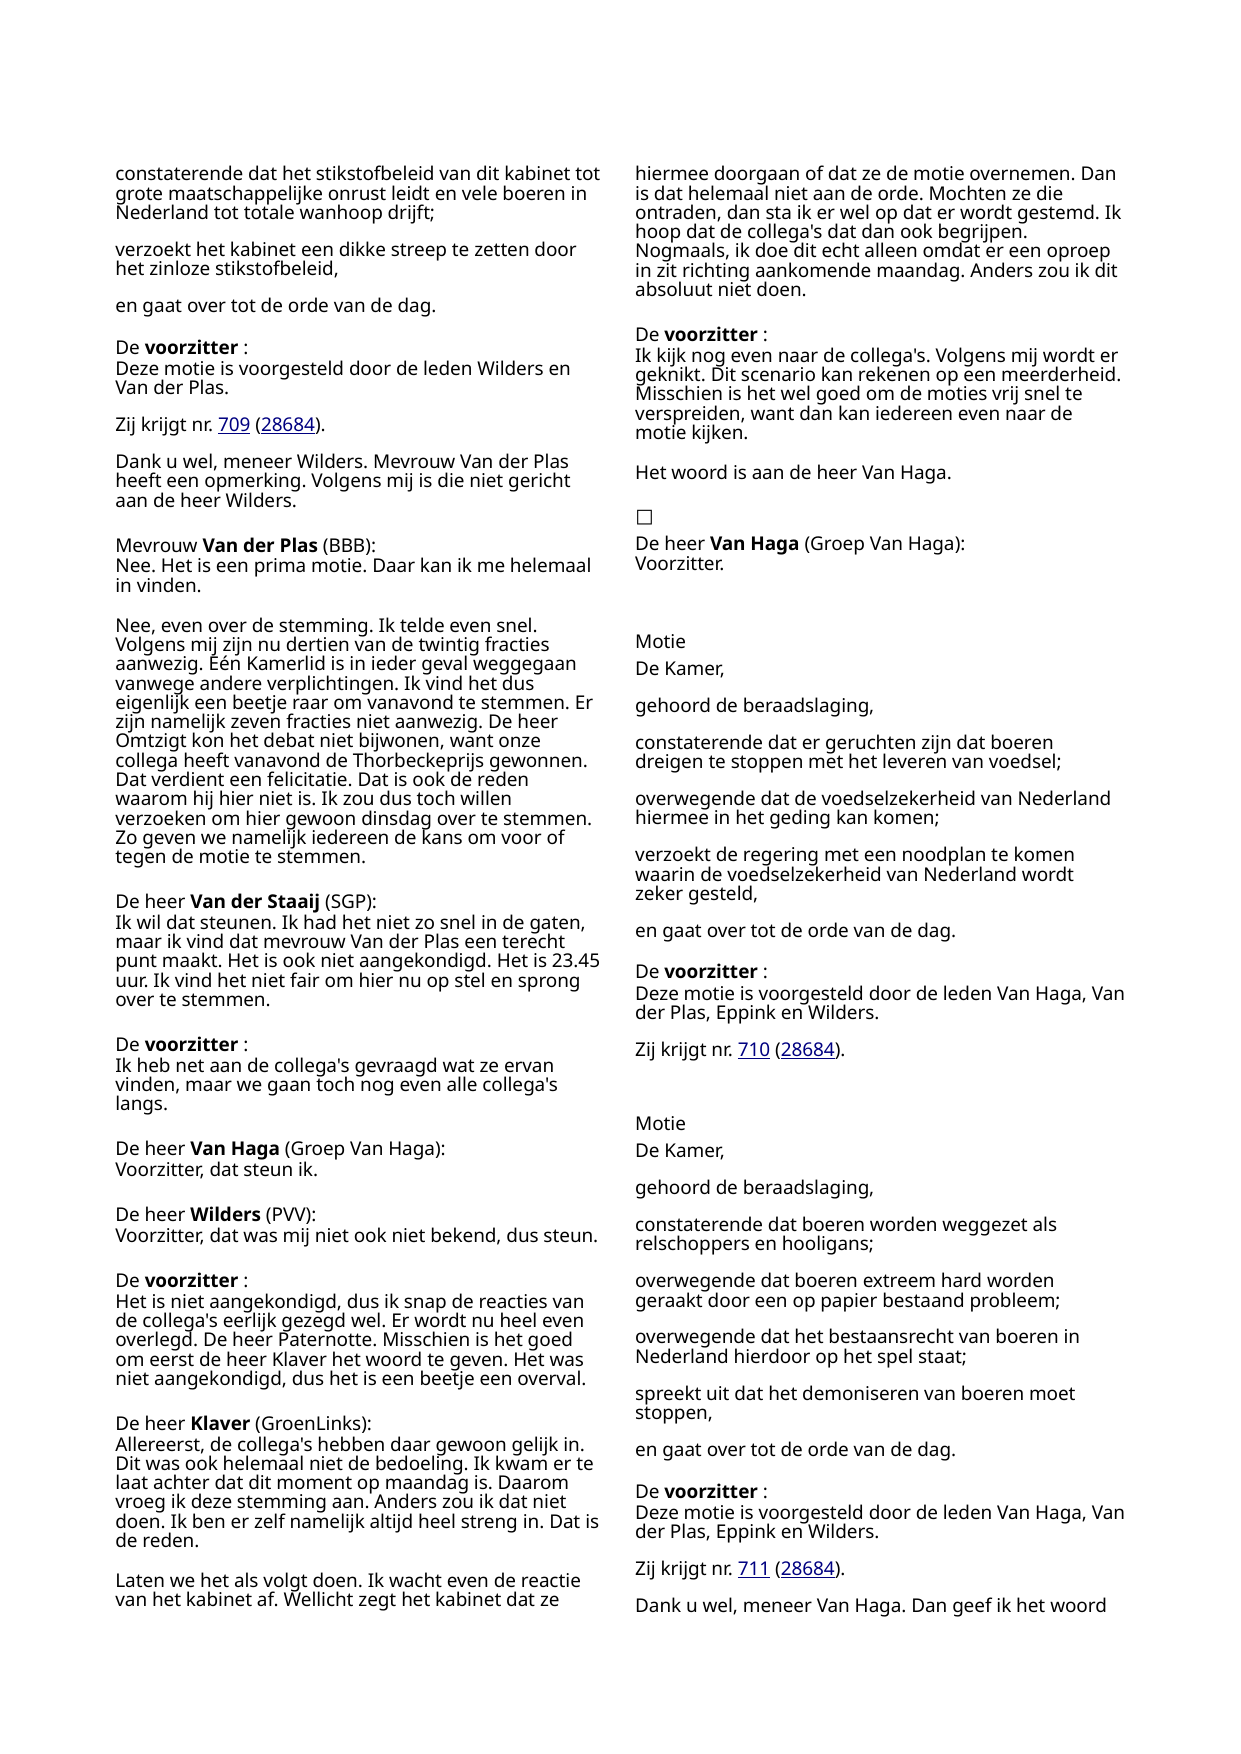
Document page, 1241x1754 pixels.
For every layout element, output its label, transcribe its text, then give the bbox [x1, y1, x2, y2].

text en gaat over tot de orde van de dag. [635, 922, 1125, 941]
text Deze motie is voorgesteld door de leden Van Haga, Van der Plas, Eppink en Wilders. [635, 984, 1125, 1023]
text De Kamer, [635, 1142, 1125, 1161]
text Deze motie is voorgesteld door de leden Wilders en Van der Plas. [115, 360, 605, 398]
text Zij krijgt nr. 710 (28684). [635, 1041, 1125, 1060]
text De voorzitter : [115, 1031, 605, 1057]
text Laten we het als volgt doen. Ik wacht even de reactie van het kabinet af. Wellicht zegt het kabinet dat ze [115, 1572, 605, 1611]
text De heer Wilders (PVV): [115, 1201, 605, 1227]
text De voorzitter : [635, 959, 1125, 984]
text Allereerst, de collega's hebben daar gewoon gelijk in. Dit was ook helemaal niet de bedoeling. Ik kwam er te laat achter dat dit moment op maandag is. Daarom vroeg ik deze stemming aan. Anders zou ik dat niet doen. Ik ben er zelf namelijk altijd heel streng in. Dat is de reden. [115, 1436, 605, 1551]
text Dank u wel, meneer Wilders. Mevrouw Van der Plas heeft een opmerking. Volgens mij is die niet gericht aan de heer Wilders. [115, 453, 605, 511]
text overwegende dat het bestaansrecht van boeren in Nederland hierdoor op het spel staat; [635, 1328, 1125, 1367]
text constaterende dat boeren worden weggezet als relschoppers en hooligans; [635, 1216, 1125, 1254]
text De voorzitter : [635, 321, 1125, 347]
text overwegende dat boeren extreem hard worden geraakt door een op papier bestaand probleem; [635, 1272, 1125, 1311]
text overwegende dat de voedselzekerheid van Nederland hiermee in het geding kan komen; [635, 790, 1125, 828]
text De heer Van der Staaij (SGP): [115, 888, 605, 914]
text Nee. Het is een prima motie. Daar kan ik me helemaal in vinden. [115, 557, 605, 596]
text verzoekt het kabinet een dikke streep te zetten door het zinloze stikstofbeleid, [115, 241, 605, 279]
text De voorzitter : [115, 1267, 605, 1293]
text constaterende dat er geruchten zijn dat boeren dreigen te stoppen met het leveren van voedsel; [635, 734, 1125, 772]
text Voorzitter. [635, 555, 1125, 575]
text Zij krijgt nr. 709 (28684). [115, 416, 605, 435]
text Het woord is aan de heer Van Haga. [635, 464, 1125, 483]
text Ik wil dat steunen. Ik had het niet zo snel in de gaten, maar ik vind dat mevrouw Van der Plas een terecht punt maakt. Het is ook niet aangekondigd. Het is 23.45 uur. Ik vind het niet fair om hier nu op stel en sprong over te stemmen. [115, 914, 605, 1010]
text Zij krijgt nr. 711 (28684). [635, 1560, 1125, 1579]
text Ik heb net aan de collega's gevraagd wat ze ervan vinden, maar we gaan toch nog even alle collega's langs. [115, 1057, 605, 1114]
text De heer Klaver (GroenLinks): [115, 1410, 605, 1436]
text Mevrouw Van der Plas (BBB): [115, 532, 605, 557]
text verzoekt de regering met een noodplan te komen waarin de voedselzekerheid van Nederland wordt zeker gesteld, [635, 846, 1125, 904]
text Deze motie is voorgesteld door de leden Van Haga, Van der Plas, Eppink en Wilders. [635, 1504, 1125, 1542]
text en gaat over tot de orde van de dag. [115, 297, 605, 316]
text Het is niet aangekondigd, dus ik snap de reacties van de collega's eerlijk gezegd wel. Er wordt nu heel even overlegd. De heer Paternotte. Misschien is het goed om eerst de heer Klaver het woord te geven. Het was niet aangekondigd, dus het is een beetje een overval. [115, 1293, 605, 1389]
text De heer Van Haga (Groep Van Haga): [115, 1135, 605, 1161]
text gehoord de beraadslaging, [635, 1179, 1125, 1198]
text De voorzitter : [115, 334, 605, 360]
text ⬜ [635, 504, 1125, 530]
text De Kamer, [635, 660, 1125, 679]
text constaterende dat het stikstofbeleid van dit kabinet tot grote maatschappelijke onrust leidt en vele boeren in Nederland tot totale wanhoop drijft; [115, 165, 605, 223]
text Nee, even over de stemming. Ik telde even snel. Volgens mij zijn nu dertien van de twintig fracties aanwezig. Eén Kamerlid is in ieder geval weggegaan vanwege andere verplichtingen. Ik vind het dus eigenlijk een beetje raar om vanavond te stemmen. Er zijn namelijk zeven fracties niet aanwezig. De heer Omtzigt kon het debat niet bijwonen, want onze collega heeft vanavond de Thorbeckeprijs gewonnen. Dat verdient een felicitatie. Dat is ook de reden waarom hij hier niet is. Ik zou dus toch willen verzoeken om hier gewoon dinsdag over te stemmen. Zo geven we namelijk iedereen de kans om voor of tegen de motie te stemmen. [115, 617, 605, 867]
text en gaat over tot de orde van de dag. [635, 1441, 1125, 1460]
text Voorzitter, dat steun ik. [115, 1161, 605, 1180]
text Motie [635, 1110, 1125, 1136]
text Motie [635, 628, 1125, 654]
text spreekt uit dat het demoniseren van boeren moet stoppen, [635, 1385, 1125, 1423]
text Ik kijk nog even naar de collega's. Volgens mij wordt er geknikt. Dit scenario kan rekenen op een meerderheid. Misschien is het wel goed om de moties vrij snel te verspreiden, want dan kan iedereen even naar de motie kijken. [635, 347, 1125, 443]
text hiermee doorgaan of dat ze de motie overnemen. Dan is dat helemaal niet aan de orde. Mochten ze die ontraden, dan sta ik er wel op dat er wordt gestemd. Ik hoop dat de collega's dat dan ook begrijpen. Nogmaals, ik doe dit echt alleen omdat er een oproep in zit richting aankomende maandag. Anders zou ik dit absoluut niet doen. [635, 165, 1125, 300]
text gehoord de beraadslaging, [635, 697, 1125, 716]
text De voorzitter : [635, 1478, 1125, 1504]
text Dank u wel, meneer Van Haga. Dan geef ik het woord [635, 1597, 1125, 1616]
text De heer Van Haga (Groep Van Haga): [635, 530, 1125, 555]
text Voorzitter, dat was mij niet ook niet bekend, dus steun. [115, 1227, 605, 1246]
